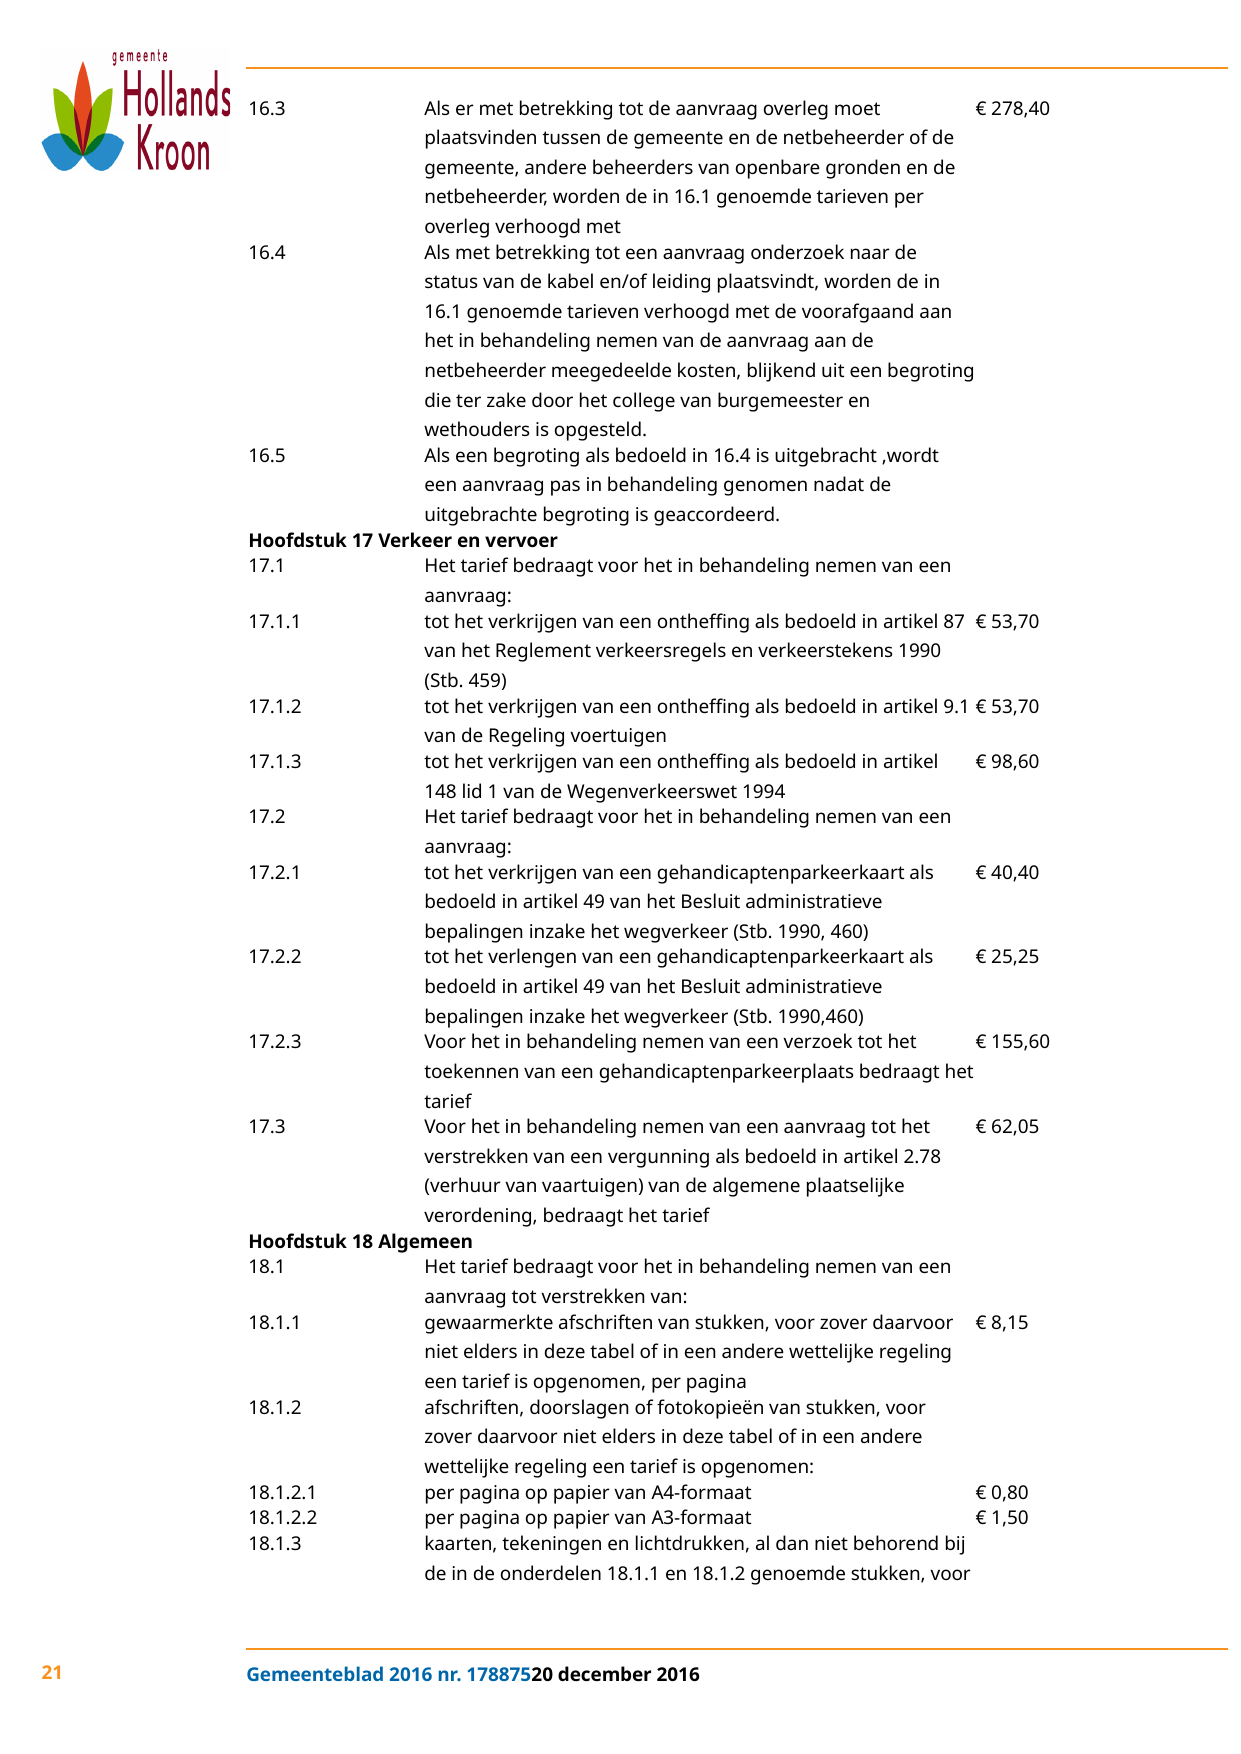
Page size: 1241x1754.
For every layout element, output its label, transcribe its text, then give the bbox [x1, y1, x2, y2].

table_cell € 53,70 [975, 608, 1152, 693]
table_cell Het tarief bedraagt voor het in behandeling nemen van een aanvraag tot verstrekken van: [424, 1254, 975, 1309]
table_cell € 8,15 [975, 1309, 1152, 1394]
table_cell 16.4 [248, 239, 424, 442]
table_cell Als een begroting als bedoeld in 16.4 is uitgebracht ,wordt een aanvraag pas in behandeling genomen nadat de uitgebrachte begroting is geaccordeerd. [424, 442, 975, 527]
table_cell per pagina op papier van A3-formaat [424, 1505, 975, 1530]
table_cell [975, 442, 1152, 527]
table_cell 17.2.3 [248, 1029, 424, 1113]
table_cell [975, 1394, 1152, 1479]
table_cell gewaarmerkte afschriften van stukken, voor zover daarvoor niet elders in deze tabel of in een andere wettelijke regeling een tarief is opgenomen, per pagina [424, 1309, 975, 1394]
table_cell 18.1.2 [248, 1394, 424, 1479]
table_cell 18.1.1 [248, 1309, 424, 1394]
table_cell 17.2.1 [248, 859, 424, 944]
table_cell Als er met betrekking tot de aanvraag overleg moet plaatsvinden tussen de gemeente en de netbeheerder of de gemeente, andere beheerders van openbare gronden en de netbeheerder, worden de in 16.1 genoemde tarieven per overleg verhoogd met [424, 95, 975, 239]
table_cell [975, 804, 1152, 859]
table_cell Voor het in behandeling nemen van een verzoek tot het toekennen van een gehandicaptenparkeerplaats bedraagt het tarief [424, 1029, 975, 1113]
table_cell 17.3 [248, 1114, 424, 1228]
table_cell 18.1.2.2 [248, 1505, 424, 1530]
table_cell afschriften, doorslagen of fotokopieën van stukken, voor zover daarvoor niet elders in deze tabel of in een andere wettelijke regeling een tarief is opgenomen: [424, 1394, 975, 1479]
table_cell 17.1.1 [248, 608, 424, 693]
table_cell tot het verkrijgen van een ontheffing als bedoeld in artikel 9.1 van de Regeling voertuigen [424, 693, 975, 748]
table_cell 18.1.3 [248, 1530, 424, 1586]
table_cell € 0,80 [975, 1479, 1152, 1504]
table_cell € 40,40 [975, 859, 1152, 944]
table_cell 17.2 [248, 804, 424, 859]
table_cell Hoofdstuk 17 Verkeer en vervoer [248, 527, 1152, 553]
table_cell € 53,70 [975, 693, 1152, 748]
table_cell € 155,60 [975, 1029, 1152, 1113]
table_cell 17.2.2 [248, 944, 424, 1029]
table_cell Voor het in behandeling nemen van een aanvraag tot het verstrekken van een vergunning als bedoeld in artikel 2.78 (verhuur van vaartuigen) van de algemene plaatselijke verordening, bedraagt het tarief [424, 1114, 975, 1228]
table_cell 17.1.2 [248, 693, 424, 748]
table_cell € 1,50 [975, 1505, 1152, 1530]
table_cell [975, 1254, 1152, 1309]
table_cell 16.3 [248, 95, 424, 239]
table_cell 18.1 [248, 1254, 424, 1309]
table_cell tot het verkrijgen van een ontheffing als bedoeld in artikel 148 lid 1 van de Wegenverkeerswet 1994 [424, 748, 975, 803]
table_cell Hoofdstuk 18 Algemeen [248, 1228, 1152, 1254]
table_cell € 98,60 [975, 748, 1152, 803]
table_cell kaarten, tekeningen en lichtdrukken, al dan niet behorend bij de in de onderdelen 18.1.1 en 18.1.2 genoemde stukken, voor [424, 1530, 975, 1586]
table_cell [975, 1530, 1152, 1586]
table_cell 18.1.2.1 [248, 1479, 424, 1504]
table_cell Het tarief bedraagt voor het in behandeling nemen van een aanvraag: [424, 553, 975, 608]
table_cell per pagina op papier van A4-formaat [424, 1479, 975, 1504]
table_cell [975, 553, 1152, 608]
table_cell tot het verlengen van een gehandicaptenparkeerkaart als bedoeld in artikel 49 van het Besluit administratieve bepalingen inzake het wegverkeer (Stb. 1990,460) [424, 944, 975, 1029]
table_cell 16.5 [248, 442, 424, 527]
table_cell € 62,05 [975, 1114, 1152, 1228]
table_cell Het tarief bedraagt voor het in behandeling nemen van een aanvraag: [424, 804, 975, 859]
table_cell Als met betrekking tot een aanvraag onderzoek naar de status van de kabel en/of leiding plaatsvindt, worden de in 16.1 genoemde tarieven verhoogd met de voorafgaand aan het in behandeling nemen van de aanvraag aan de netbeheerder meegedeelde kosten, blijkend uit een begroting die ter zake door het college van burgemeester en wethouders is opgesteld. [424, 239, 975, 442]
table_cell € 278,40 [975, 95, 1152, 239]
table_cell tot het verkrijgen van een ontheffing als bedoeld in artikel 87 van het Reglement verkeersregels en verkeerstekens 1990 (Stb. 459) [424, 608, 975, 693]
table_cell tot het verkrijgen van een gehandicaptenparkeerkaart als bedoeld in artikel 49 van het Besluit administratieve bepalingen inzake het wegverkeer (Stb. 1990, 460) [424, 859, 975, 944]
picture [41, 47, 231, 172]
table_cell 17.1.3 [248, 748, 424, 803]
table_cell 17.1 [248, 553, 424, 608]
table_cell [975, 239, 1152, 442]
table_cell € 25,25 [975, 944, 1152, 1029]
